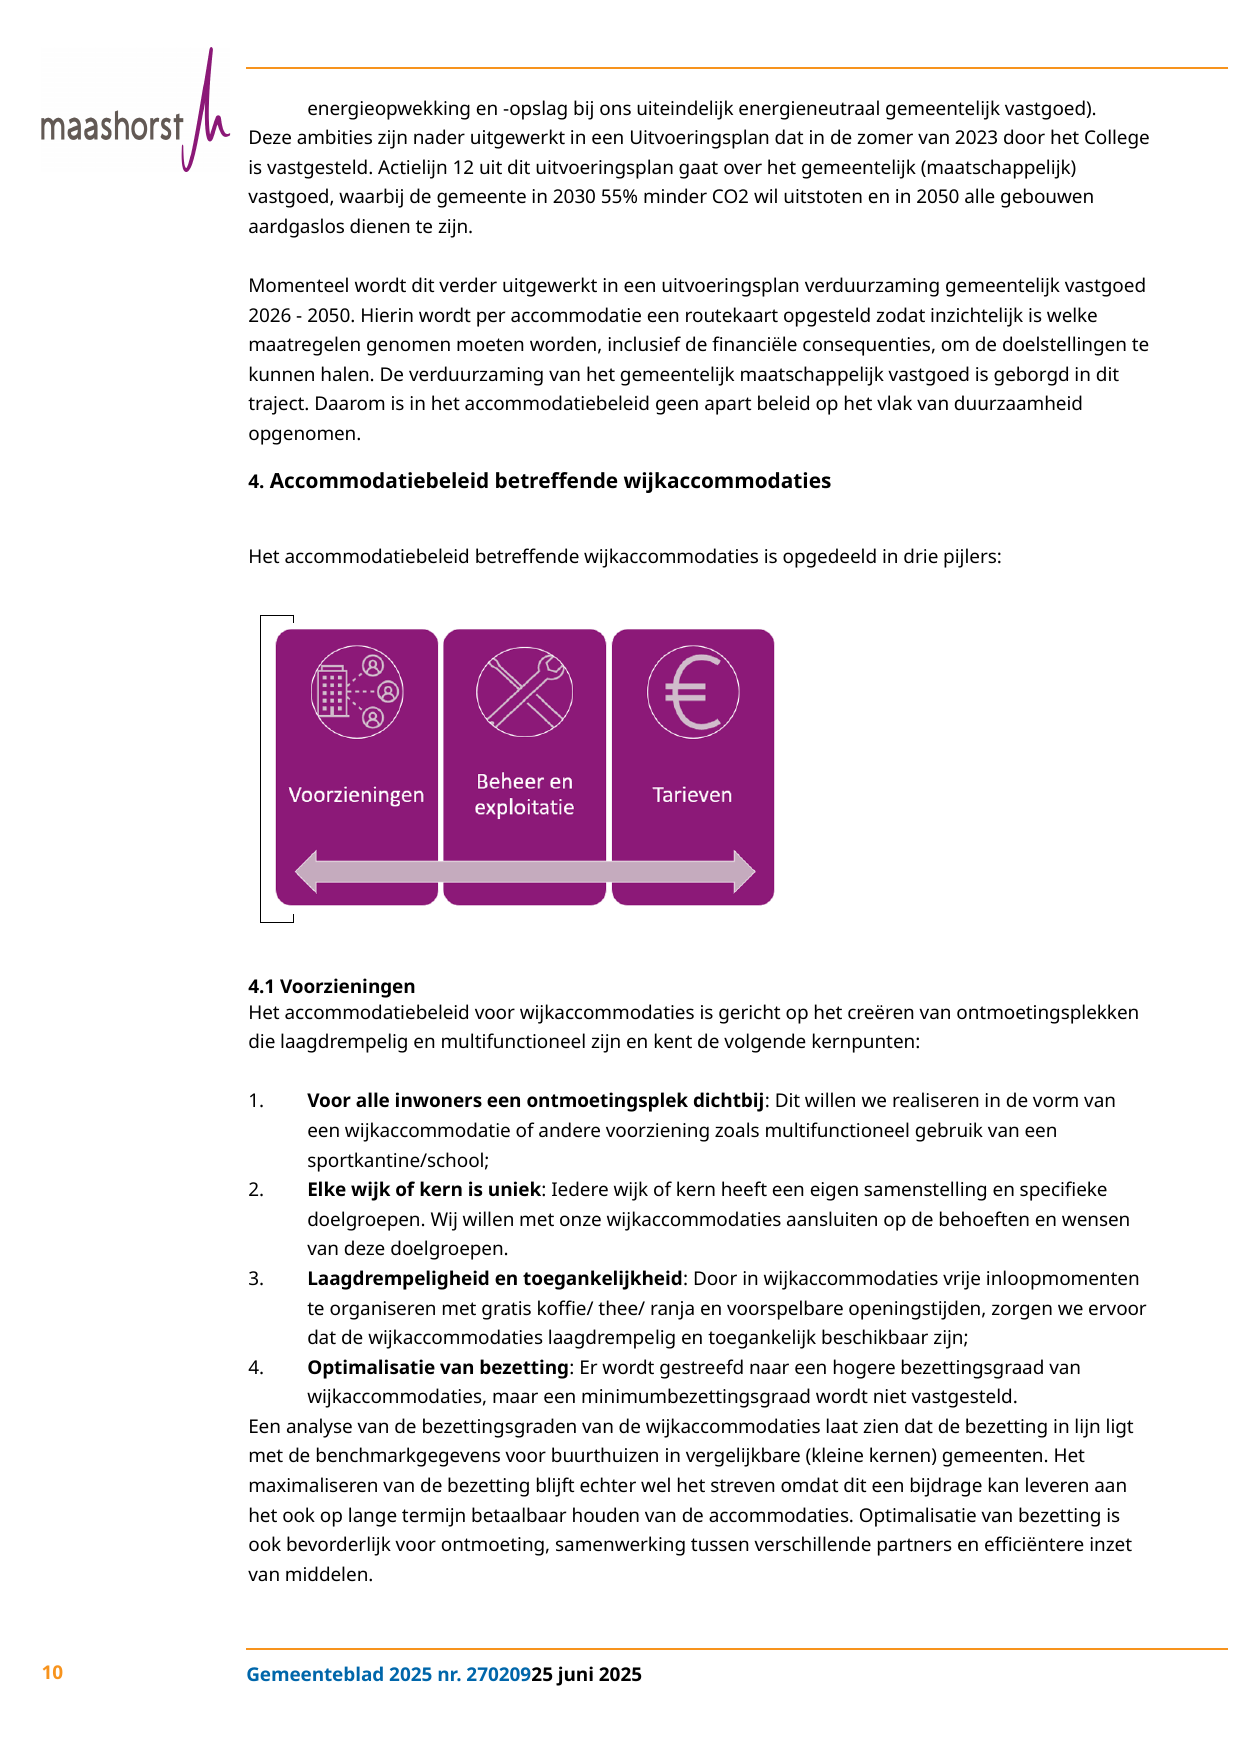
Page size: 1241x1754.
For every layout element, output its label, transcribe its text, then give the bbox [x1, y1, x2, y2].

text 4.1 Voorzieningen [248, 973, 1152, 999]
list Elke wijk of kern is uniek: Iedere wijk of kern heeft een eigen samenstelling en specifieke doelgroepen. Wij willen met onze wijkaccommodaties aansluiten op de behoeften en wensen van deze doelgroepen. [248, 1176, 1152, 1261]
text Het accommodatiebeleid voor wijkaccommodaties is gericht op het creëren van ontmoetingsplekken die laagdrempelig en multifunctioneel zijn en kent de volgende kernpunten: [248, 999, 1152, 1054]
list Voor alle inwoners een ontmoetingsplek dichtbij: Dit willen we realiseren in de vorm van een wijkaccommodatie of andere voorziening zoals multifunctioneel gebruik van een sportkantine/school; [248, 1088, 1152, 1173]
list Laagdrempeligheid en toegankelijkheid: Door in wijkaccommodaties vrije inloopmomenten te organiseren met gratis koffie/ thee/ ranja en voorspelbare openingstijden, zorgen we ervoor dat de wijkaccommodaties laagdrempelig en toegankelijk beschikbaar zijn; [248, 1265, 1152, 1350]
list Optimalisatie van bezetting: Er wordt gestreefd naar een hogere bezettingsgraad van wijkaccommodaties, maar een minimumbezettingsgraad wordt niet vastgesteld. [248, 1354, 1152, 1409]
text 4. Accommodatiebeleid betreffende wijkaccommodaties [248, 466, 1152, 494]
text Het accommodatiebeleid betreffende wijkaccommodaties is opgedeeld in drie pijlers: [248, 543, 1152, 569]
text Een analyse van de bezettingsgraden van de wijkaccommodaties laat zien dat de bezetting in lijn ligt met de benchmarkgegevens voor buurthuizen in vergelijkbare (kleine kernen) gemeenten. Het maximaliseren van de bezetting blijft echter wel het streven omdat dit een bijdrage kan leveren aan het ook op lange termijn betaalbaar houden van de accommodaties. Optimalisatie van bezetting is ook bevorderlijk voor ontmoeting, samenwerking tussen verschillende partners en efficiëntere inzet van middelen. [248, 1413, 1152, 1587]
picture [268, 623, 1173, 914]
text Deze ambities zijn nader uitgewerkt in een Uitvoeringsplan dat in de zomer van 2023 door het College is vastgesteld. Actielijn 12 uit dit uitvoeringsplan gaat over het gemeentelijk (maatschappelijk) vastgoed, waarbij de gemeente in 2030 55% minder CO2 wil uitstoten en in 2050 alle gebouwen aardgaslos dienen te zijn. [248, 124, 1152, 239]
picture [41, 47, 231, 172]
text Momenteel wordt dit verder uitgewerkt in een uitvoeringsplan verduurzaming gemeentelijk vastgoed 2026 - 2050. Hierin wordt per accommodatie een routekaart opgesteld zodat inzichtelijk is welke maatregelen genomen moeten worden, inclusief de financiële consequenties, om de doelstellingen te kunnen halen. De verduurzaming van het gemeentelijk maatschappelijk vastgoed is geborgd in dit traject. Daarom is in het accommodatiebeleid geen apart beleid op het vlak van duurzaamheid opgenomen. [248, 272, 1152, 446]
list energieopwekking en -opslag bij ons uiteindelijk energieneutraal gemeentelijk vastgoed). [248, 95, 1152, 121]
